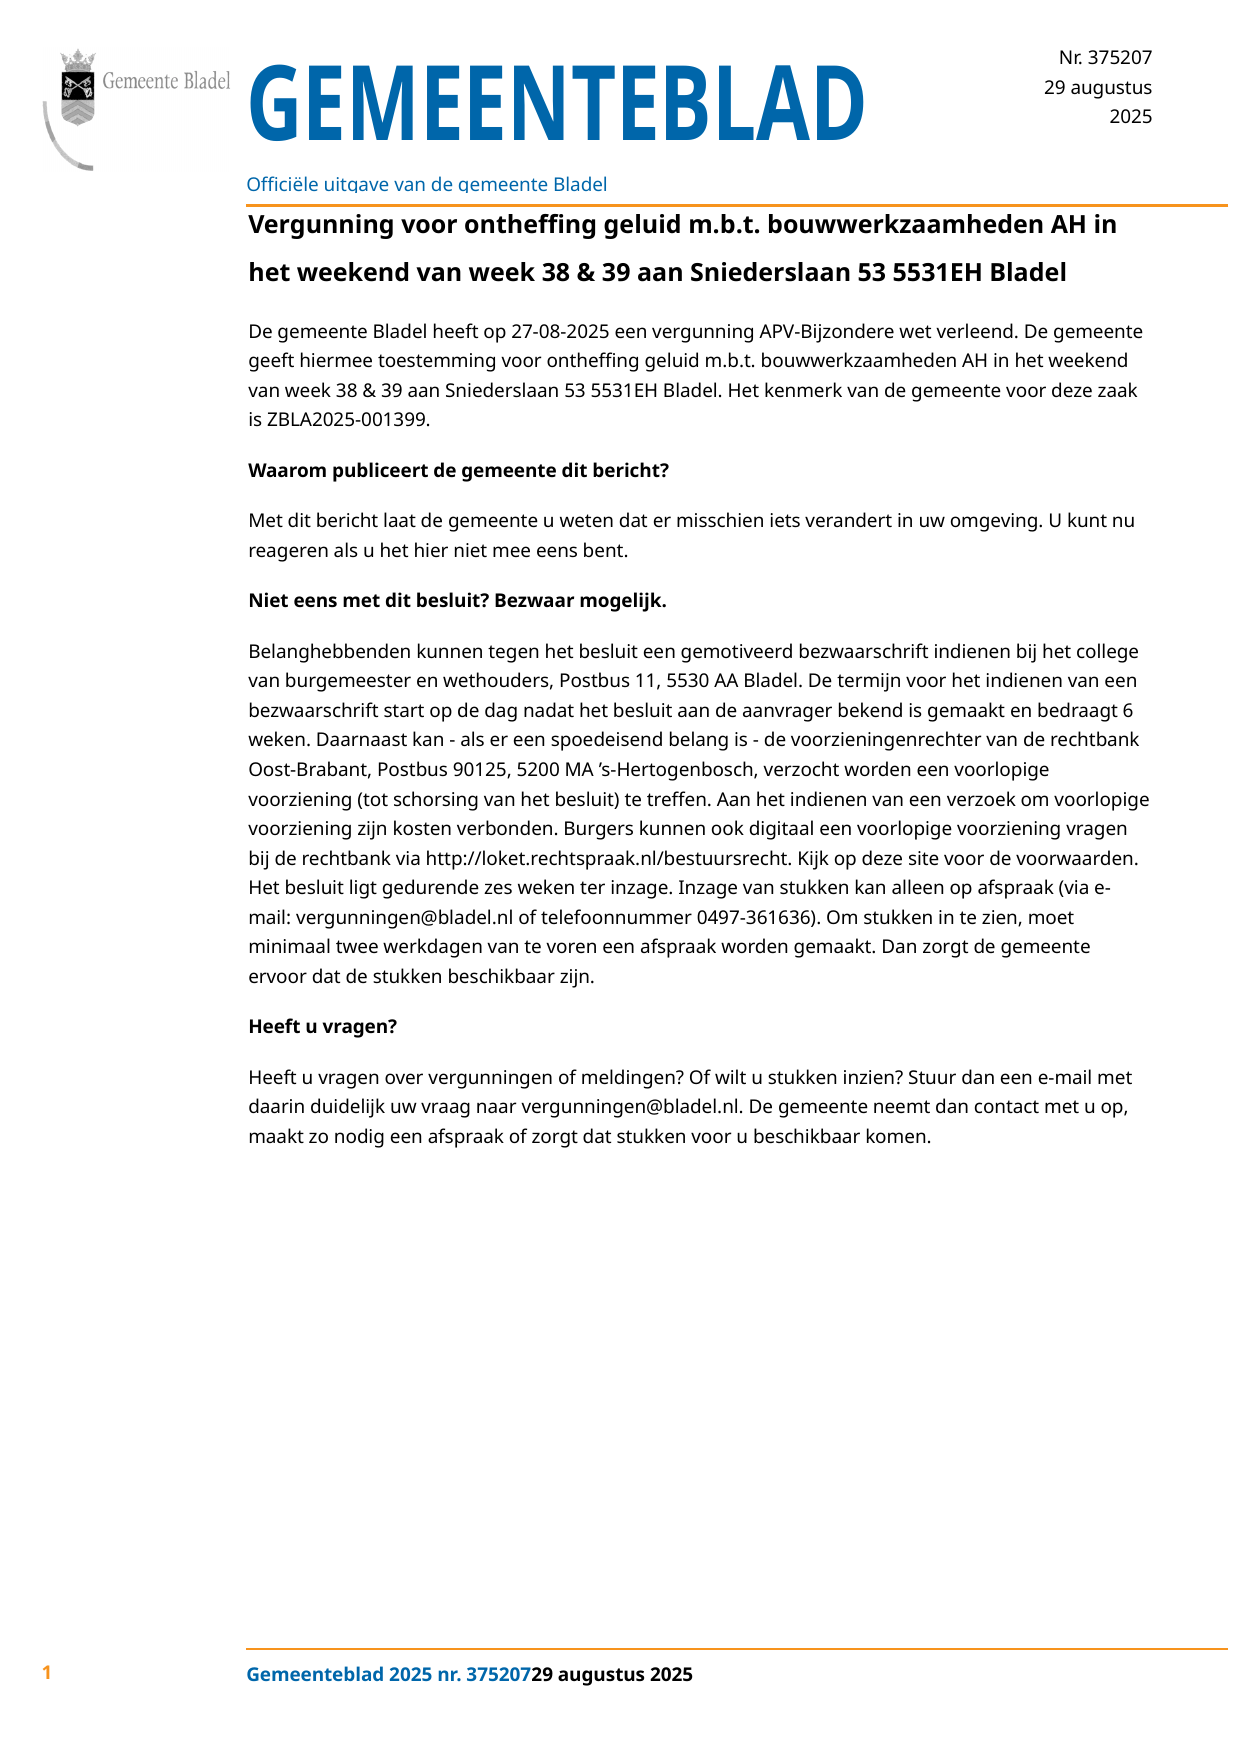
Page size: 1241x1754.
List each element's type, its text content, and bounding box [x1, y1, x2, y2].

text Niet eens met dit besluit? Bezwaar mogelijk. [248, 587, 1152, 613]
picture [41, 47, 231, 172]
text Heeft u vragen over vergunningen of meldingen? Of wilt u stukken inzien? Stuur dan een e-mail met daarin duidelijk uw vraag naar vergunningen@bladel.nl. De gemeente neemt dan contact met u op, maakt zo nodig een afspraak of zorgt dat stukken voor u beschikbaar komen. [248, 1064, 1152, 1149]
text Vergunning voor ontheffing geluid m.b.t. bouwwerkzaamheden AH in het weekend van week 38 & 39 aan Sniederslaan 53 5531EH Bladel [248, 207, 1152, 288]
text Met dit bericht laat de gemeente u weten dat er misschien iets verandert in uw omgeving. U kunt nu reageren als u het hier niet mee eens bent. [248, 507, 1152, 563]
text De gemeente Bladel heeft op 27-08-2025 een vergunning APV-Bijzondere wet verleend. De gemeente geeft hiermee toestemming voor ontheffing geluid m.b.t. bouwwerkzaamheden AH in het weekend van week 38 & 39 aan Sniederslaan 53 5531EH Bladel. Het kenmerk van de gemeente voor deze zaak is ZBLA2025-001399. [248, 318, 1152, 432]
text Heeft u vragen? [248, 1014, 1152, 1039]
text Waarom publiceert de gemeente dit bericht? [248, 457, 1152, 483]
text Belanghebbenden kunnen tegen het besluit een gemotiveerd bezwaarschrift indienen bij het college van burgemeester en wethouders, Postbus 11, 5530 AA Bladel. De termijn voor het indienen van een bezwaarschrift start op de dag nadat het besluit aan de aanvrager bekend is gemaakt en bedraagt 6 weken. Daarnaast kan - als er een spoedeisend belang is - de voorzieningenrechter van de rechtbank Oost-Brabant, Postbus 90125, 5200 MA ’s-Hertogenbosch, verzocht worden een voorlopige voorziening (tot schorsing van het besluit) te treffen. Aan het indienen van een verzoek om voorlopige voorziening zijn kosten verbonden. Burgers kunnen ook digitaal een voorlopige voorziening vragen bij de rechtbank via http://loket.rechtspraak.nl/bestuursrecht. Kijk op deze site voor de voorwaarden. Het besluit ligt gedurende zes weken ter inzage. Inzage van stukken kan alleen op afspraak (via e-mail: vergunningen@bladel.nl of telefoonnummer 0497-361636). Om stukken in te zien, moet minimaal twee werkdagen van te voren een afspraak worden gemaakt. Dan zorgt de gemeente ervoor dat de stukken beschikbaar zijn. [248, 638, 1152, 989]
